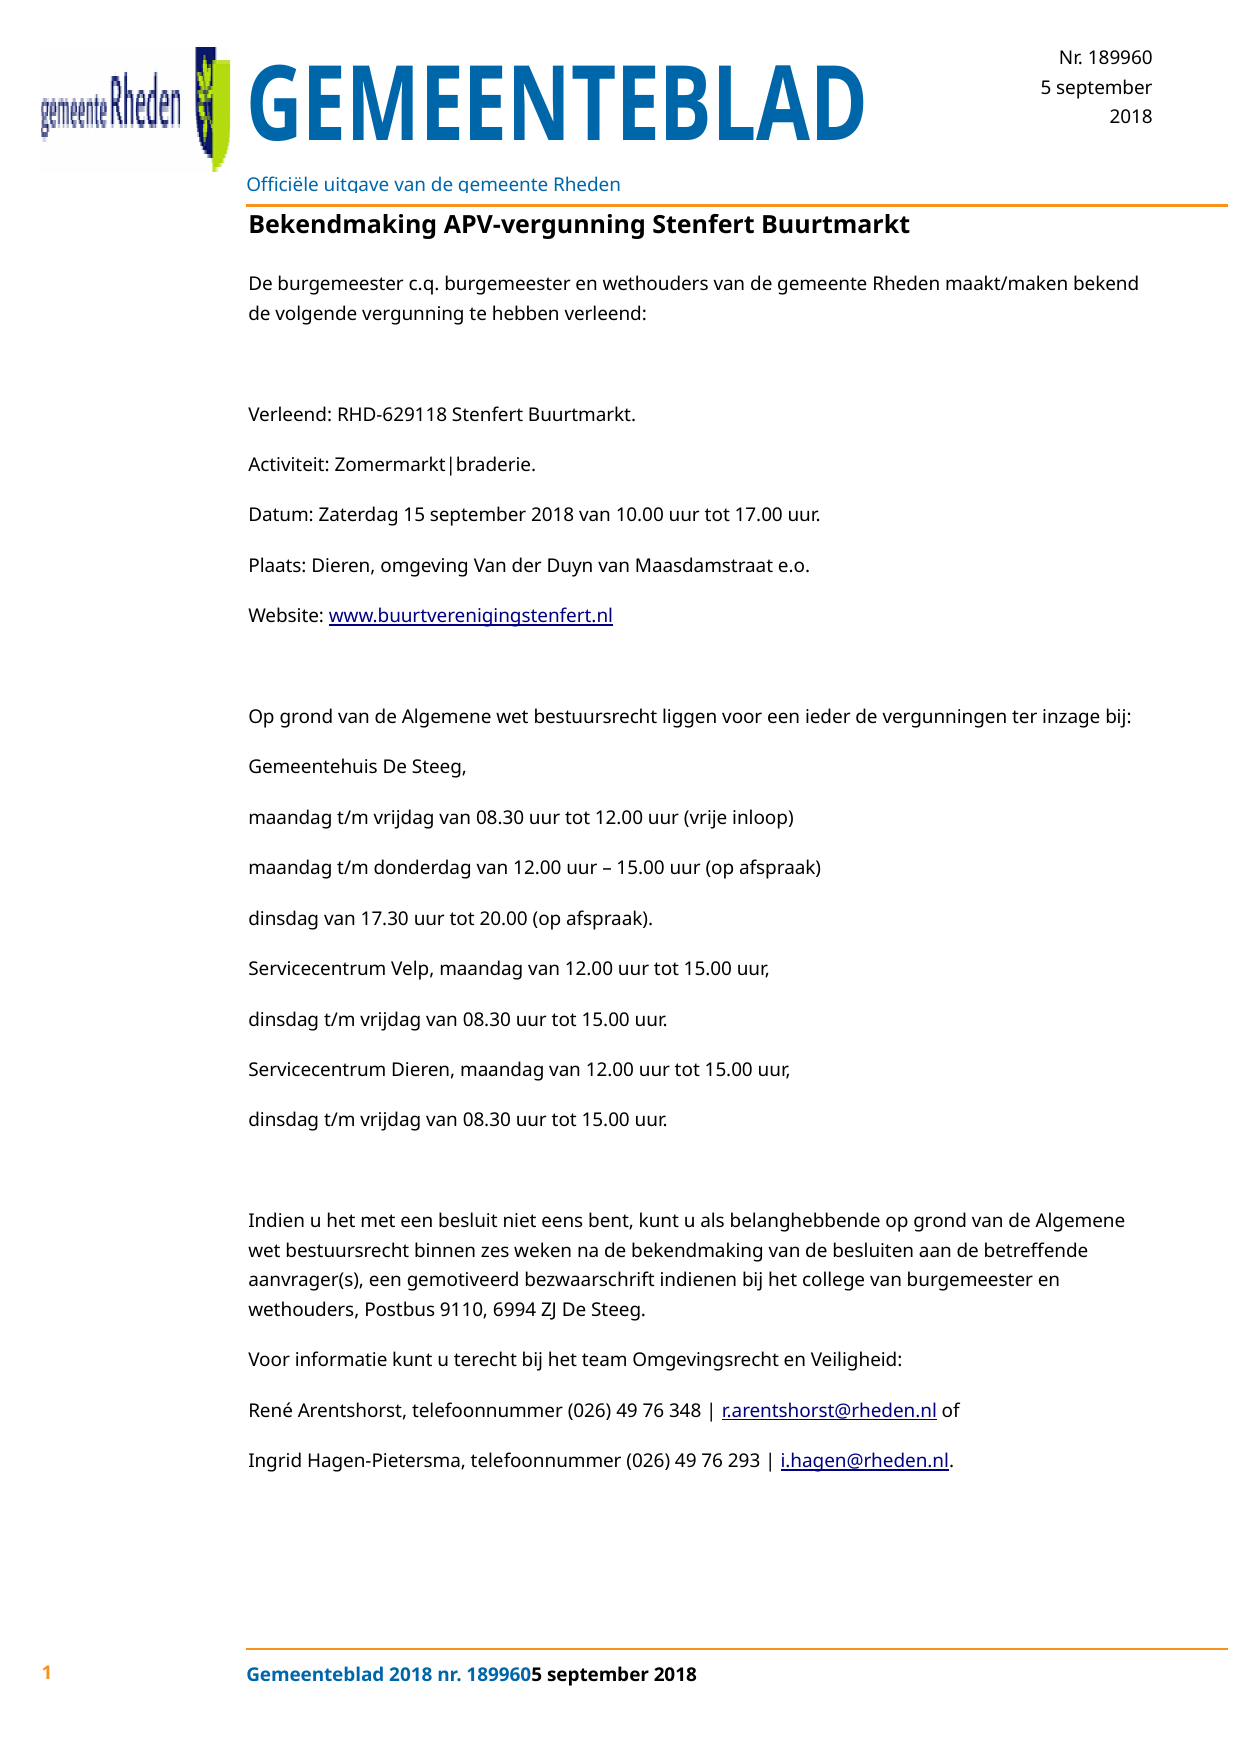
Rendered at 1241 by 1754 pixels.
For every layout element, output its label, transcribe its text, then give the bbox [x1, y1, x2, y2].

text René Arentshorst, telefoonnummer (026) 49 76 348 | r.arentshorst@rheden.nl of [248, 1397, 1152, 1423]
picture [41, 47, 231, 172]
text dinsdag t/m vrijdag van 08.30 uur tot 15.00 uur. [248, 1006, 1152, 1031]
text dinsdag t/m vrijdag van 08.30 uur tot 15.00 uur. [248, 1107, 1152, 1132]
text Activiteit: Zomermarkt|braderie. [248, 451, 1152, 477]
text Voor informatie kunt u terecht bij het team Omgevingsrecht en Veiligheid: [248, 1347, 1152, 1372]
text Indien u het met een besluit niet eens bent, kunt u als belanghebbende op grond van de Algemene wet bestuursrecht binnen zes weken na de bekendmaking van de besluiten aan de betreffende aanvrager(s), een gemotiveerd bezwaarschrift indienen bij het college van burgemeester en wethouders, Postbus 9110, 6994 ZJ De Steeg. [248, 1207, 1152, 1322]
text De burgemeester c.q. burgemeester en wethouders van de gemeente Rheden maakt/maken bekend de volgende vergunning te hebben verleend: [248, 270, 1152, 326]
text dinsdag van 17.30 uur tot 20.00 (op afspraak). [248, 905, 1152, 931]
text Verleend: RHD-629118 Stenfert Buurtmarkt. [248, 401, 1152, 426]
text Bekendmaking APV-vergunning Stenfert Buurtmarkt [248, 207, 1152, 241]
text Gemeentehuis De Steeg, [248, 754, 1152, 779]
text Ingrid Hagen-Pietersma, telefoonnummer (026) 49 76 293 | i.hagen@rheden.nl. [248, 1447, 1152, 1473]
text Datum: Zaterdag 15 september 2018 van 10.00 uur tot 17.00 uur. [248, 502, 1152, 527]
text Servicecentrum Velp, maandag van 12.00 uur tot 15.00 uur, [248, 955, 1152, 981]
text maandag t/m vrijdag van 08.30 uur tot 12.00 uur (vrije inloop) [248, 804, 1152, 830]
text maandag t/m donderdag van 12.00 uur – 15.00 uur (op afspraak) [248, 854, 1152, 880]
text Website: www.buurtverenigingstenfert.nl [248, 602, 1152, 628]
text Plaats: Dieren, omgeving Van der Duyn van Maasdamstraat e.o. [248, 552, 1152, 578]
text Op grond van de Algemene wet bestuursrecht liggen voor een ieder de vergunningen ter inzage bij: [248, 703, 1152, 729]
text Servicecentrum Dieren, maandag van 12.00 uur tot 15.00 uur, [248, 1056, 1152, 1082]
